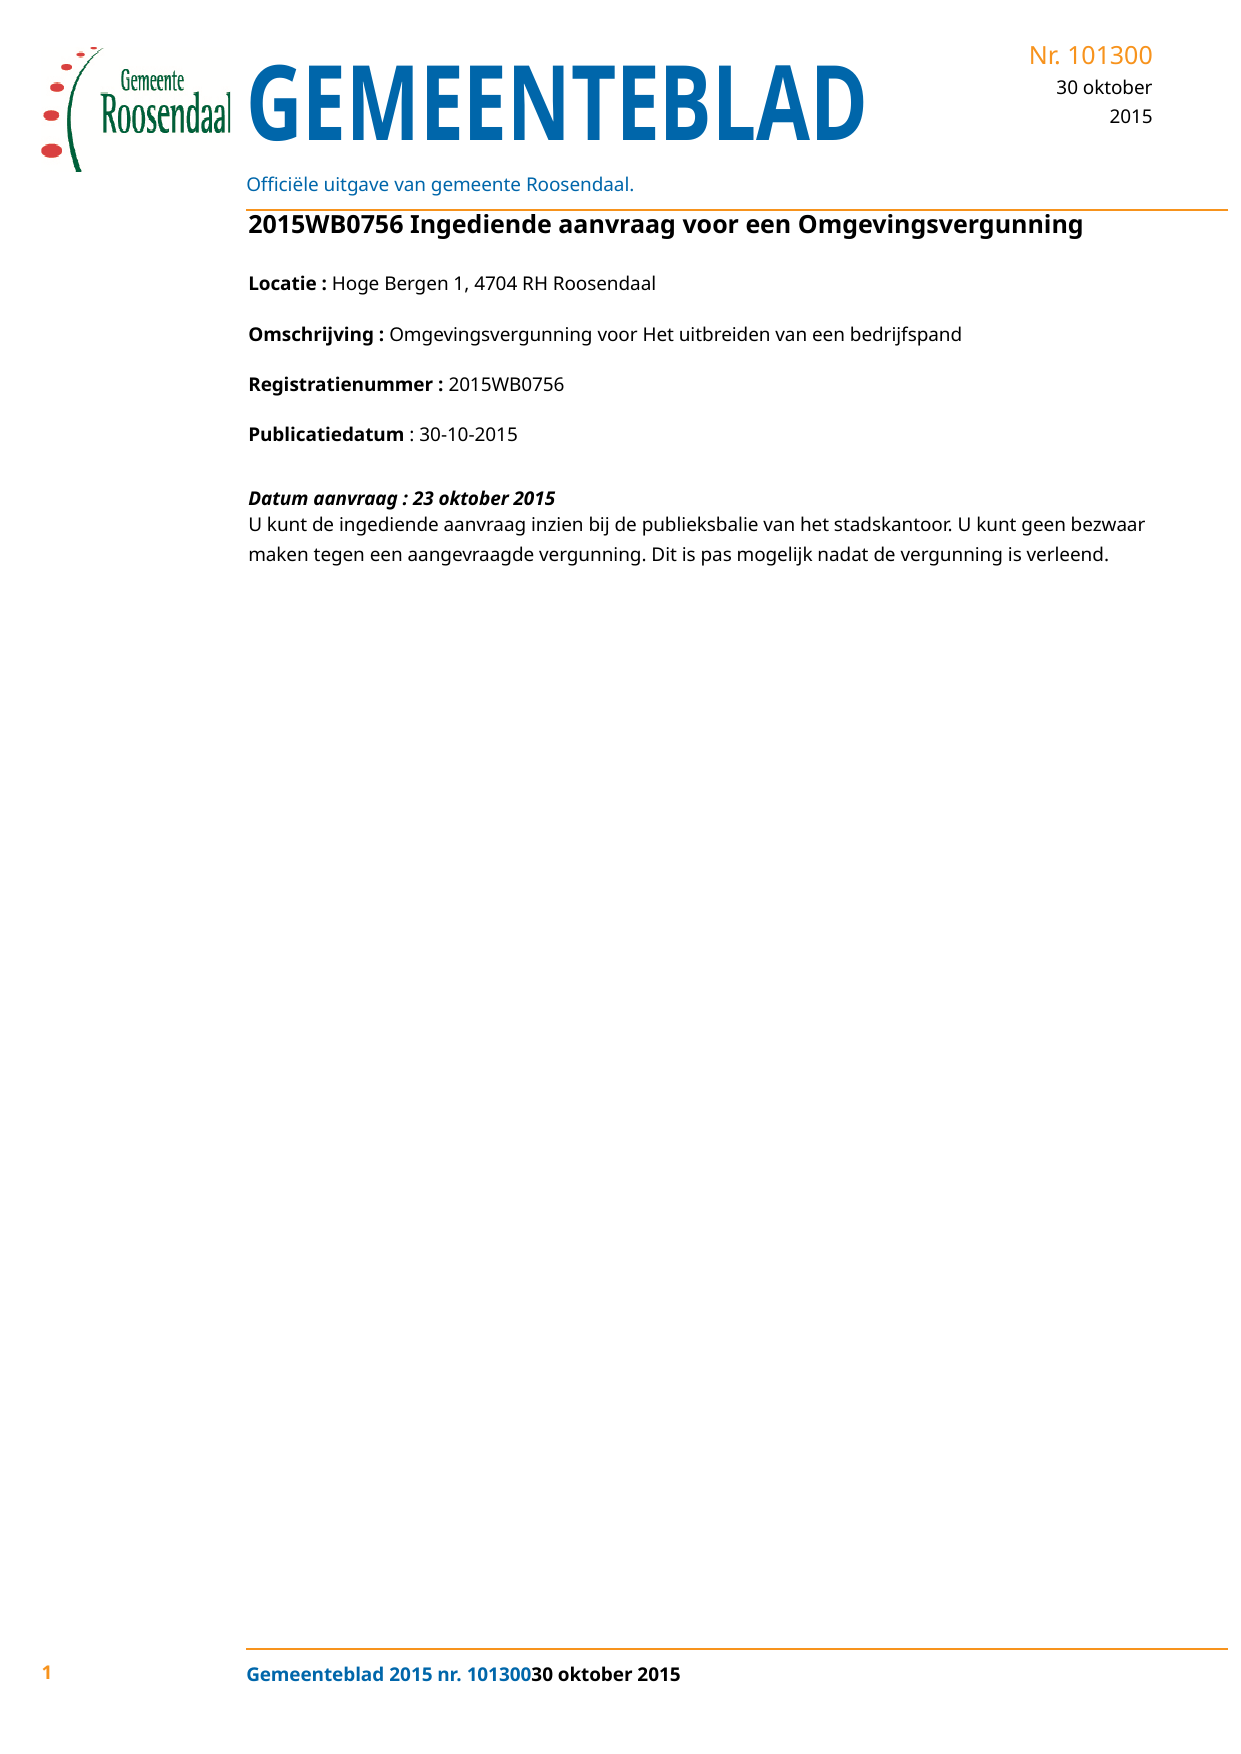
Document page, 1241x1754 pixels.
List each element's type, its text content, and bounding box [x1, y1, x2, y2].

text 2015WB0756 Ingediende aanvraag voor een Omgevingsvergunning [248, 211, 1152, 241]
text Locatie : Hoge Bergen 1, 4704 RH Roosendaal [248, 270, 1152, 296]
text Omschrijving : Omgevingsvergunning voor Het uitbreiden van een bedrijfspand [248, 321, 1152, 346]
text Publicatiedatum : 30-10-2015 [248, 422, 1152, 447]
picture [41, 47, 231, 172]
text U kunt de ingediende aanvraag inzien bij de publieksbalie van het stadskantoor. U kunt geen bezwaar maken tegen een aangevraagde vergunning. Dit is pas mogelijk nadat de vergunning is verleend. [248, 511, 1152, 567]
text Registratienummer : 2015WB0756 [248, 371, 1152, 397]
text Datum aanvraag : 23 oktober 2015 [248, 486, 1152, 511]
